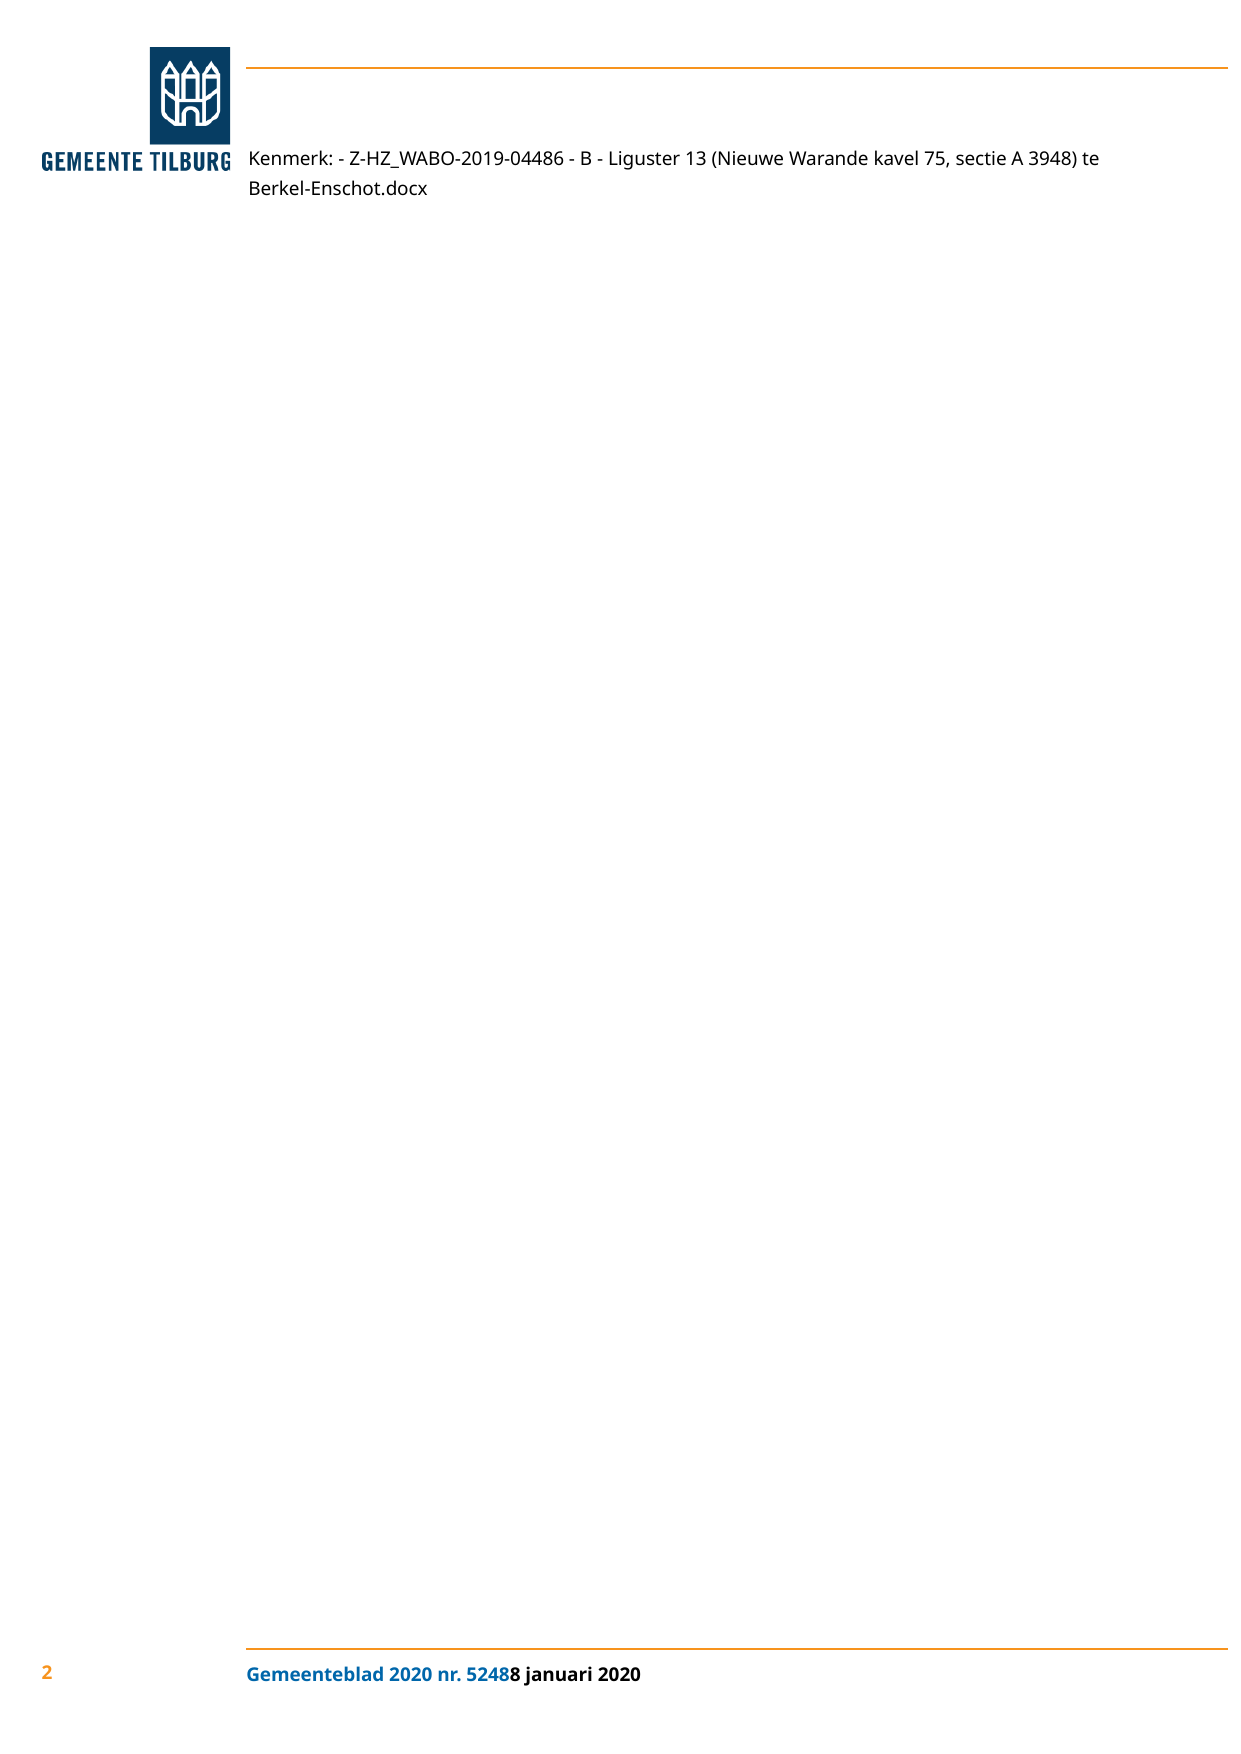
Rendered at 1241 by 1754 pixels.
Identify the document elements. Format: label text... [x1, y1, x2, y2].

text Kenmerk: - Z-HZ_WABO-2019-04486 - B - Liguster 13 (Nieuwe Warande kavel 75, sectie A 3948) te Berkel-Enschot.docx [248, 145, 1152, 201]
picture [41, 47, 231, 172]
